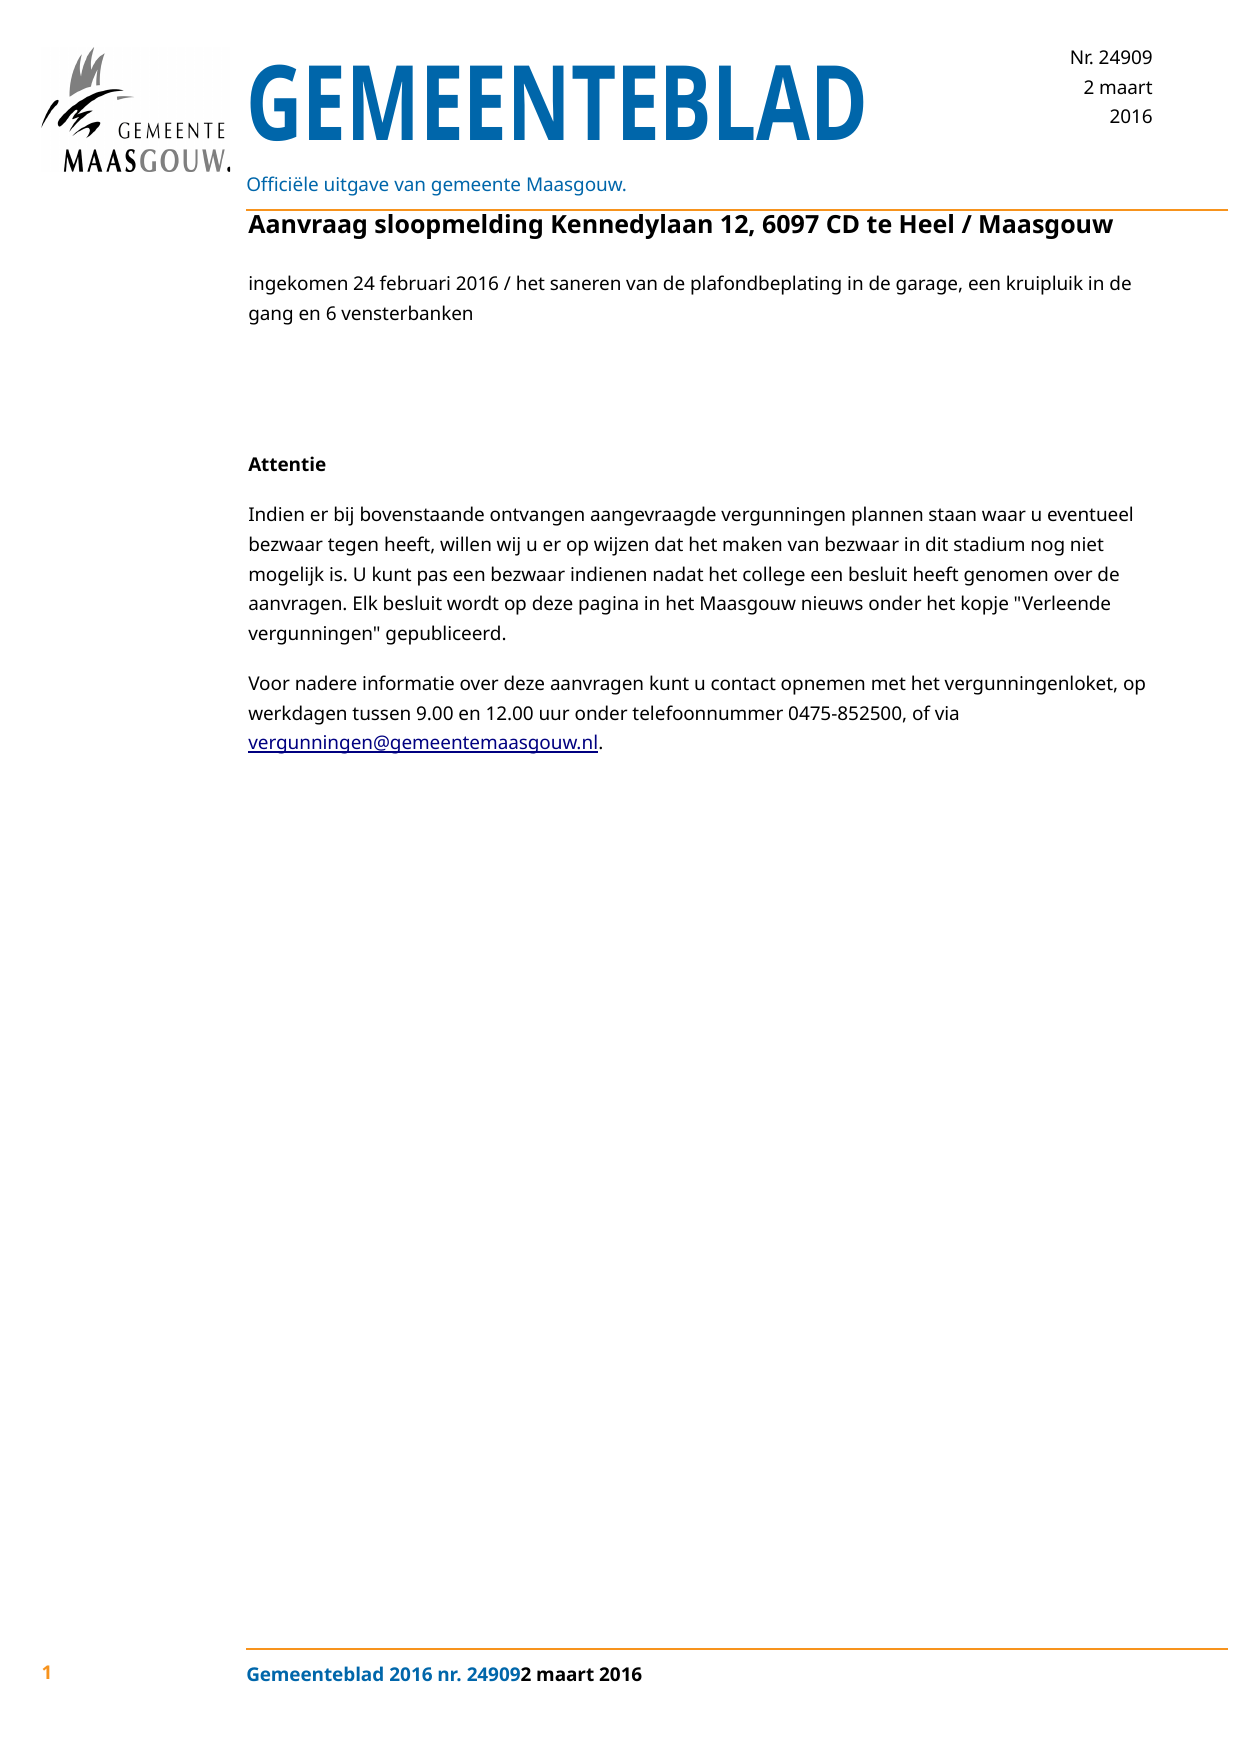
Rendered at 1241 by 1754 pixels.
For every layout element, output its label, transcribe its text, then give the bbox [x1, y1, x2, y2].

text Voor nadere informatie over deze aanvragen kunt u contact opnemen met het vergunningenloket, op werkdagen tussen 9.00 en 12.00 uur onder telefoonnummer 0475-852500, of via vergunningen@gemeentemaasgouw.nl. [248, 670, 1152, 755]
text Aanvraag sloopmelding Kennedylaan 12, 6097 CD te Heel / Maasgouw [248, 211, 1152, 241]
text Attentie [248, 451, 1152, 477]
picture [41, 47, 231, 172]
text Indien er bij bovenstaande ontvangen aangevraagde vergunningen plannen staan waar u eventueel bezwaar tegen heeft, willen wij u er op wijzen dat het maken van bezwaar in dit stadium nog niet mogelijk is. U kunt pas een bezwaar indienen nadat het college een besluit heeft genomen over de aanvragen. Elk besluit wordt op deze pagina in het Maasgouw nieuws onder het kopje "Verleende vergunningen" gepubliceerd. [248, 502, 1152, 646]
text ingekomen 24 februari 2016 / het saneren van de plafondbeplating in de garage, een kruipluik in de gang en 6 vensterbanken [248, 270, 1152, 326]
